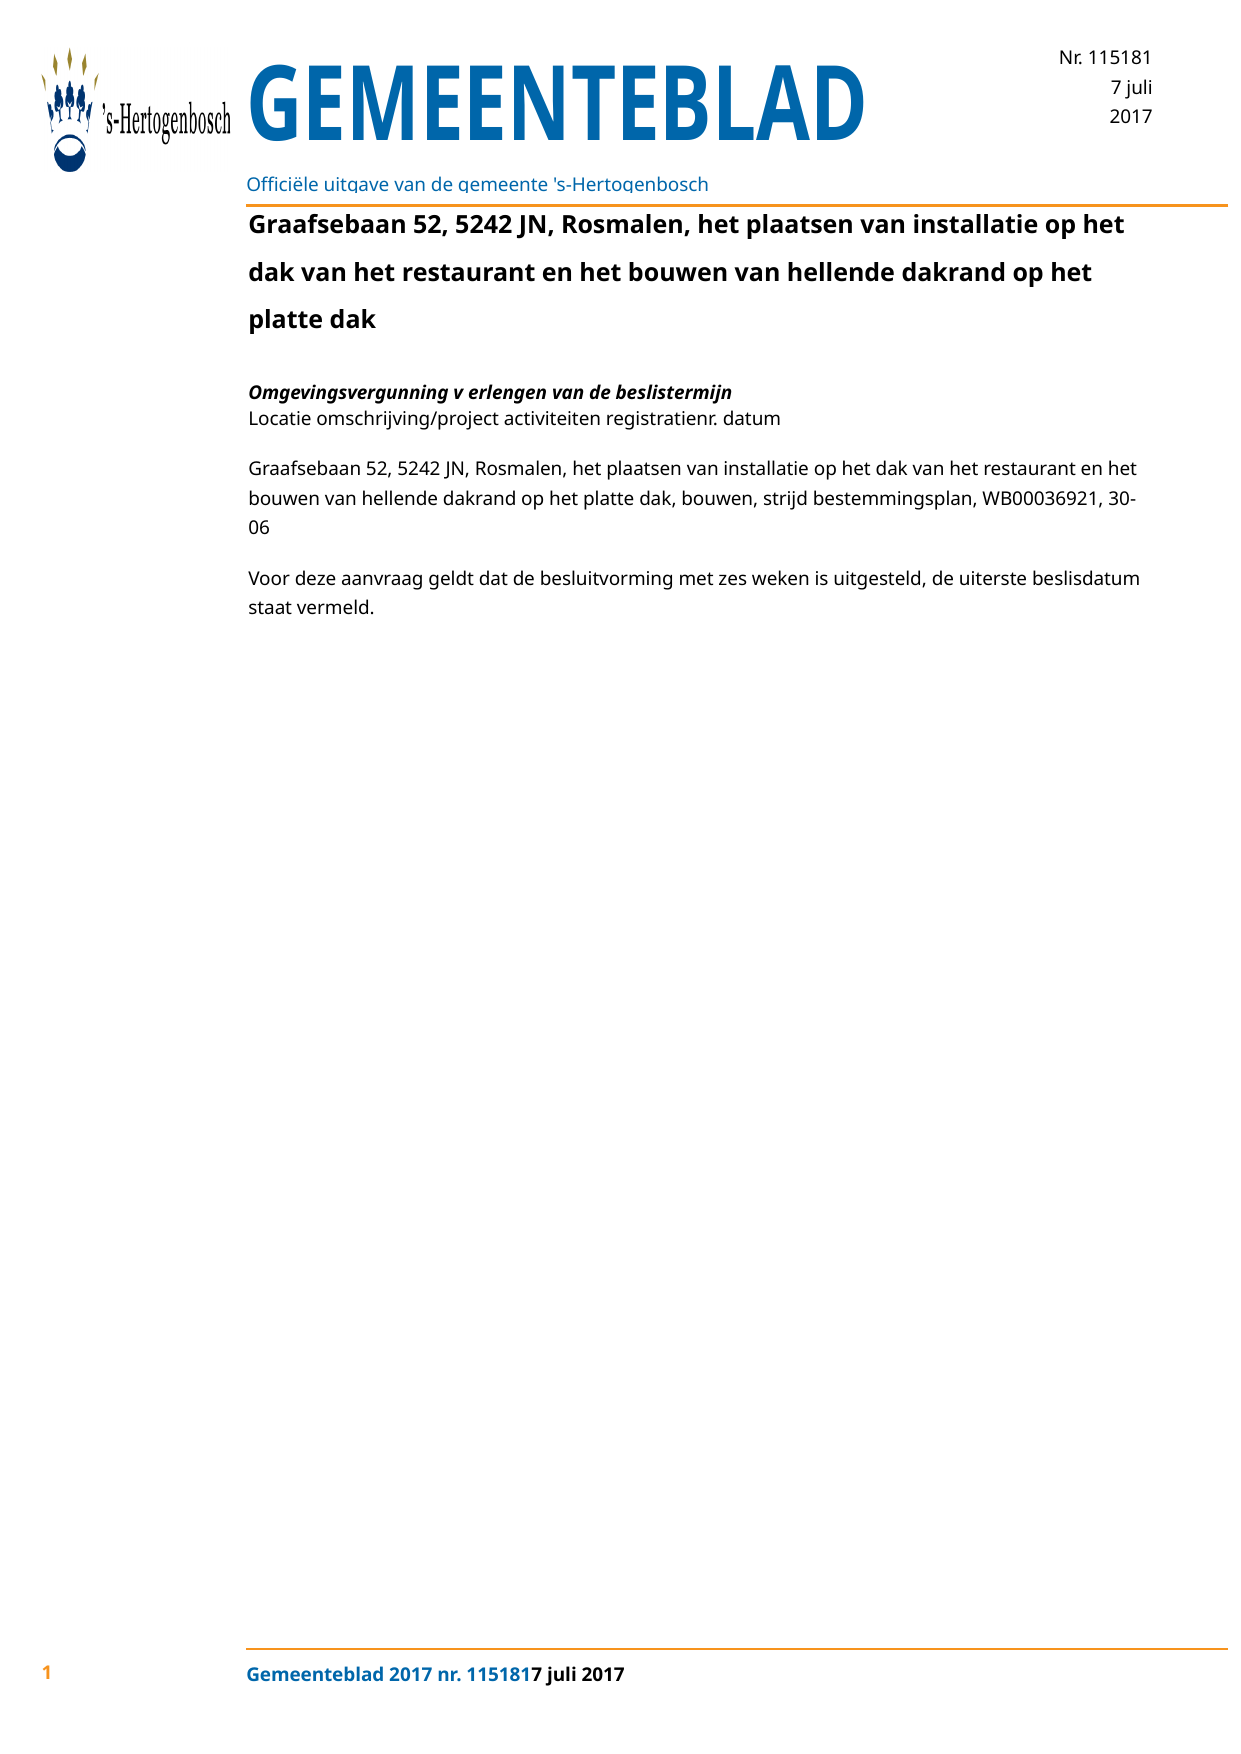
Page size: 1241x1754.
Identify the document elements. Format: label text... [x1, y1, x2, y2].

text Graafsebaan 52, 5242 JN, Rosmalen, het plaatsen van installatie op het dak van het restaurant en het bouwen van hellende dakrand op het platte dak [248, 207, 1152, 336]
picture [41, 47, 231, 172]
text Omgevingsvergunning v erlengen van de beslistermijn [248, 379, 1152, 405]
text Graafsebaan 52, 5242 JN, Rosmalen, het plaatsen van installatie op het dak van het restaurant en het bouwen van hellende dakrand op het platte dak, bouwen, strijd bestemmingsplan, WB00036921, 30-06 [248, 455, 1152, 540]
text Voor deze aanvraag geldt dat de besluitvorming met zes weken is uitgesteld, de uiterste beslisdatum staat vermeld. [248, 565, 1152, 620]
text Locatie omschrijving/project activiteiten registratienr. datum [248, 405, 1152, 431]
